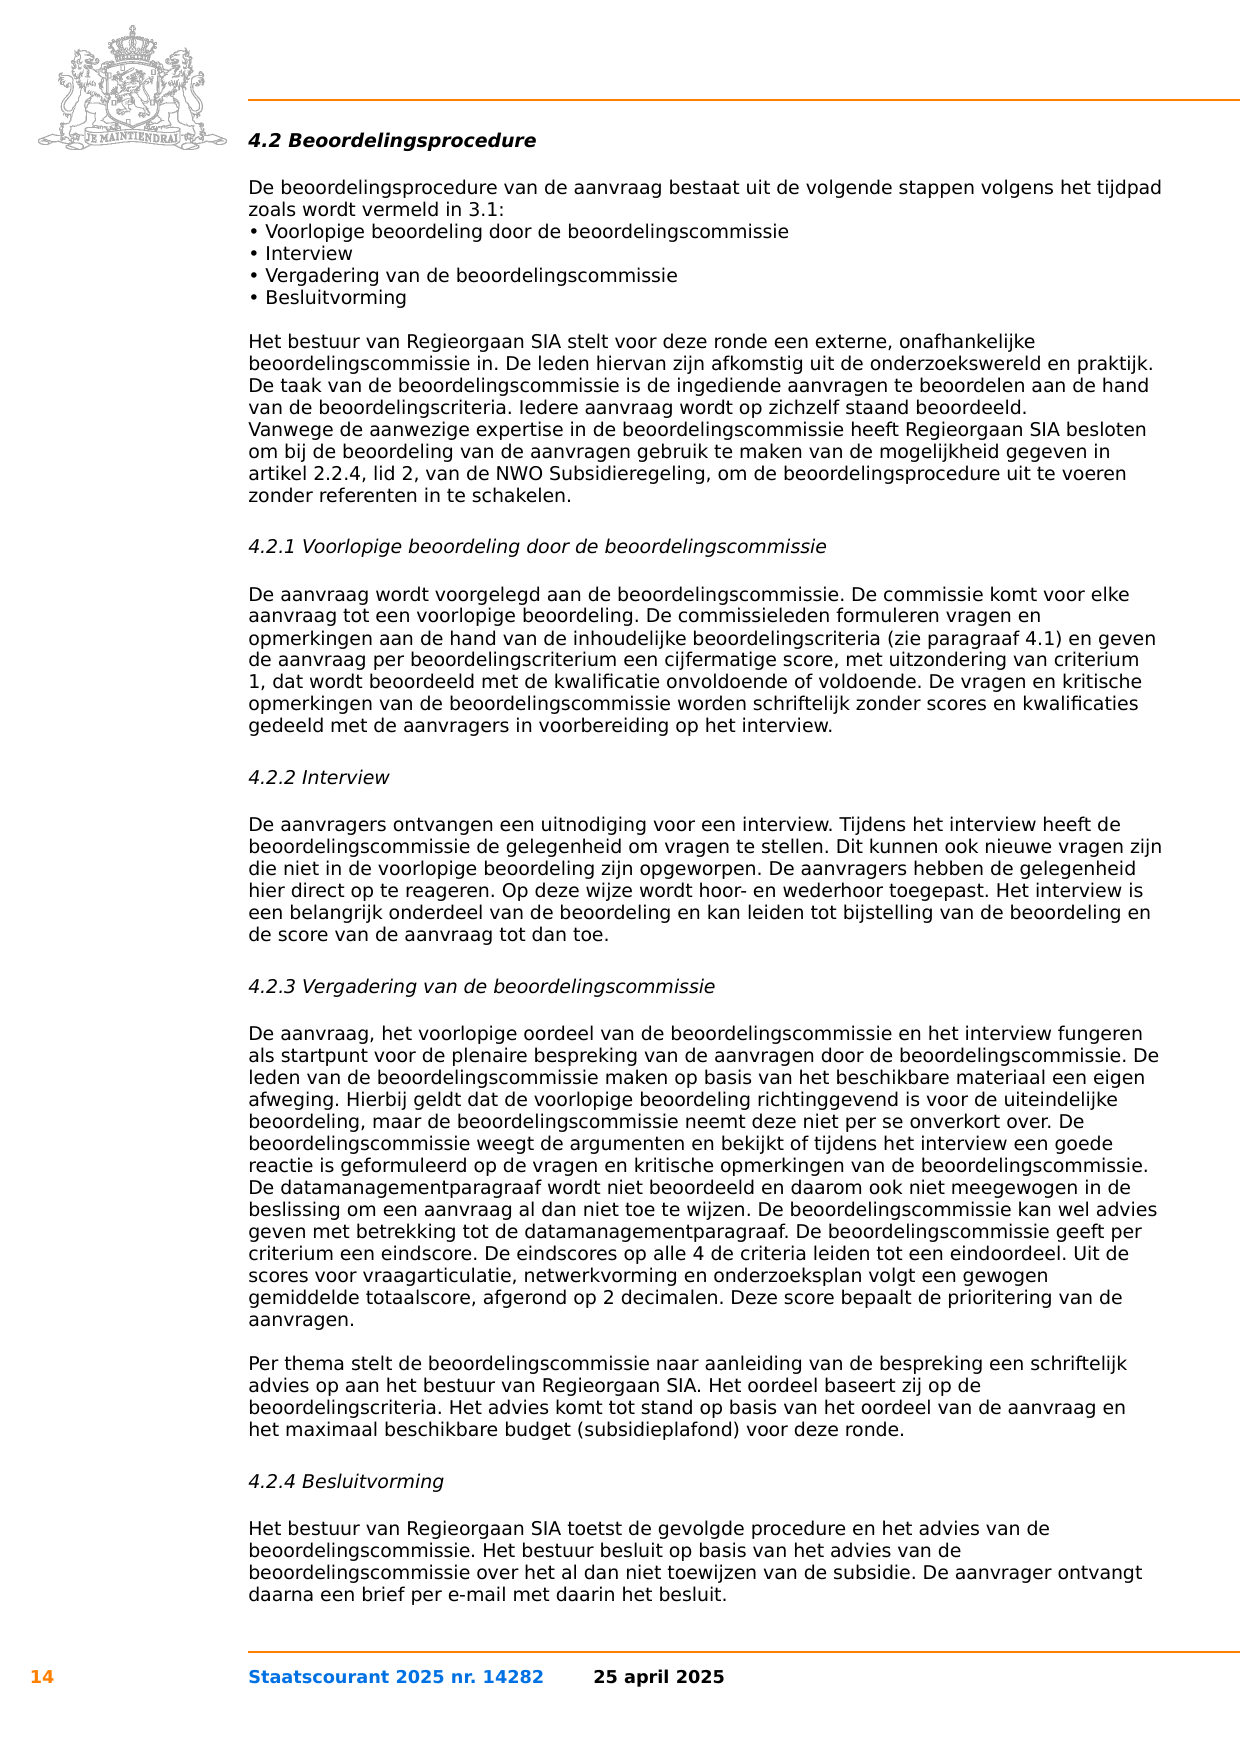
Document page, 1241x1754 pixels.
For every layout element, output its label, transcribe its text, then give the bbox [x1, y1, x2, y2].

picture [38, 25, 227, 150]
subtitle 4.2.4 Besluitvorming [248, 1471, 1163, 1493]
subtitle 4.2.3 Vergadering van de beoordelingscommissie [248, 976, 1163, 998]
text Het bestuur van Regieorgaan SIA stelt voor deze ronde een externe, onafhankelijke beoordelingscommissie in. De leden hiervan zijn afkomstig uit de onderzoekswereld en praktijk. De taak van de beoordelingscommissie is de ingediende aanvragen te beoordelen aan de hand van de beoordelingscriteria. Iedere aanvraag wordt op zichzelf staand beoordeeld. [248, 331, 1163, 418]
text De aanvraag wordt voorgelegd aan de beoordelingscommissie. De commissie komt voor elke aanvraag tot een voorlopige beoordeling. De commissieleden formuleren vragen en opmerkingen aan de hand van de inhoudelijke beoordelingscriteria (zie paragraaf 4.1) en geven de aanvraag per beoordelingscriterium een cijfermatige score, met uitzondering van criterium 1, dat wordt beoordeeld met de kwalificatie onvoldoende of voldoende. De vragen en kritische opmerkingen van de beoordelingscommissie worden schriftelijk zonder scores en kwalificaties gedeeld met de aanvragers in voorbereiding op het interview. [248, 583, 1163, 737]
text Het bestuur van Regieorgaan SIA toetst de gevolgde procedure en het advies van de beoordelingscommissie. Het bestuur besluit op basis van het advies van de beoordelingscommissie over het al dan niet toewijzen van de subsidie. De aanvrager ontvangt daarna een brief per e-mail met daarin het besluit. [248, 1518, 1163, 1606]
subtitle 4.2.1 Voorlopige beoordeling door de beoordelingscommissie [248, 536, 1163, 558]
text De aanvragers ontvangen een uitnodiging voor een interview. Tijdens het interview heeft de beoordelingscommissie de gelegenheid om vragen te stellen. Dit kunnen ook nieuwe vragen zijn die niet in de voorlopige beoordeling zijn opgeworpen. De aanvragers hebben de gelegenheid hier direct op te reageren. Op deze wijze wordt hoor- en wederhoor toegepast. Het interview is een belangrijk onderdeel van de beoordeling en kan leiden tot bijstelling van de beoordeling en de score van de aanvraag tot dan toe. [248, 814, 1163, 946]
text • Vergadering van de beoordelingscommissie [248, 265, 1163, 287]
text De beoordelingsprocedure van de aanvraag bestaat uit de volgende stappen volgens het tijdpad zoals wordt vermeld in 3.1: [248, 177, 1163, 221]
text Vanwege de aanwezige expertise in de beoordelingscommissie heeft Regieorgaan SIA besloten om bij de beoordeling van de aanvragen gebruik te maken van de mogelijkheid gegeven in artikel 2.2.4, lid 2, van de NWO Subsidieregeling, om de beoordelingsprocedure uit te voeren zonder referenten in te schakelen. [248, 418, 1163, 506]
subtitle 4.2.2 Interview [248, 767, 1163, 789]
text • Besluitvorming [248, 287, 1163, 309]
text • Voorlopige beoordeling door de beoordelingscommissie [248, 221, 1163, 243]
subtitle 4.2 Beoordelingsprocedure [248, 130, 1163, 152]
text • Interview [248, 243, 1163, 265]
text Per thema stelt de beoordelingscommissie naar aanleiding van de bespreking een schriftelijk advies op aan het bestuur van Regieorgaan SIA. Het oordeel baseert zij op de beoordelingscriteria. Het advies komt tot stand op basis van het oordeel van de aanvraag en het maximaal beschikbare budget (subsidieplafond) voor deze ronde. [248, 1353, 1163, 1441]
text De aanvraag, het voorlopige oordeel van de beoordelingscommissie en het interview fungeren als startpunt voor de plenaire bespreking van de aanvragen door de beoordelingscommissie. De leden van de beoordelingscommissie maken op basis van het beschikbare materiaal een eigen afweging. Hierbij geldt dat de voorlopige beoordeling richtinggevend is voor de uiteindelijke beoordeling, maar de beoordelingscommissie neemt deze niet per se onverkort over. De beoordelingscommissie weegt de argumenten en bekijkt of tijdens het interview een goede reactie is geformuleerd op de vragen en kritische opmerkingen van de beoordelingscommissie. De datamanagementparagraaf wordt niet beoordeeld en daarom ook niet meegewogen in de beslissing om een aanvraag al dan niet toe te wijzen. De beoordelingscommissie kan wel advies geven met betrekking tot de datamanagementparagraaf. De beoordelingscommissie geeft per criterium een eindscore. De eindscores op alle 4 de criteria leiden tot een eindoordeel. Uit de scores voor vraagarticulatie, netwerkvorming en onderzoeksplan volgt een gewogen gemiddelde totaalscore, afgerond op 2 decimalen. Deze score bepaalt de prioritering van de aanvragen. [248, 1023, 1163, 1331]
